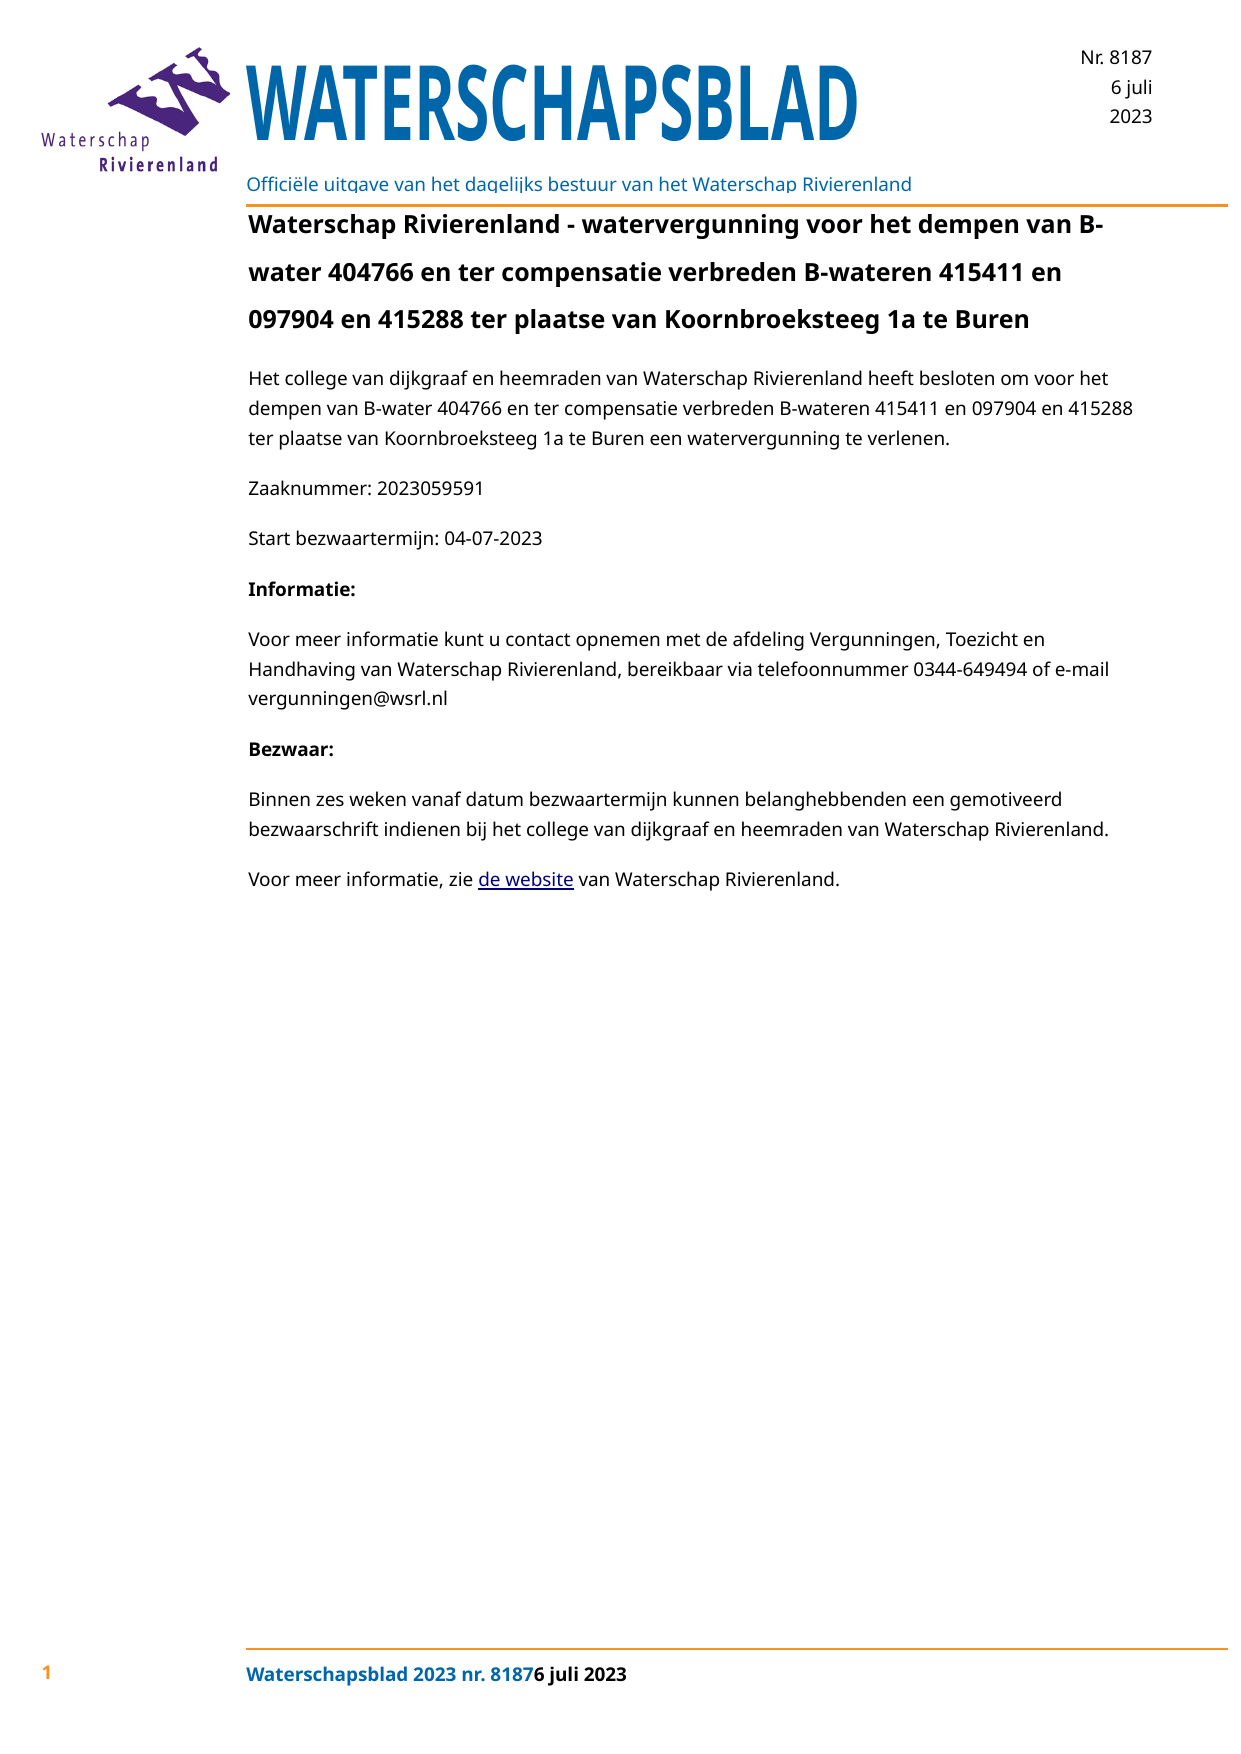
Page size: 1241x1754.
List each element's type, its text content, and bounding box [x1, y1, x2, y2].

text Informatie: [248, 576, 1152, 602]
text Voor meer informatie, zie de website van Waterschap Rivierenland. [248, 866, 1152, 892]
text Bezwaar: [248, 736, 1152, 762]
text Waterschap Rivierenland - watervergunning voor het dempen van B-water 404766 en ter compensatie verbreden B-wateren 415411 en 097904 en 415288 ter plaatse van Koornbroeksteeg 1a te Buren [248, 207, 1152, 336]
text Het college van dijkgraaf en heemraden van Waterschap Rivierenland heeft besloten om voor het dempen van B-water 404766 en ter compensatie verbreden B-wateren 415411 en 097904 en 415288 ter plaatse van Koornbroeksteeg 1a te Buren een watervergunning te verlenen. [248, 366, 1152, 450]
text Zaaknummer: 2023059591 [248, 475, 1152, 501]
text Voor meer informatie kunt u contact opnemen met de afdeling Vergunningen, Toezicht en Handhaving van Waterschap Rivierenland, bereikbaar via telefoonnummer 0344-649494 of e-mail vergunningen@wsrl.nl [248, 626, 1152, 711]
picture [41, 47, 231, 172]
text Binnen zes weken vanaf datum bezwaartermijn kunnen belanghebbenden een gemotiveerd bezwaarschrift indienen bij het college van dijkgraaf en heemraden van Waterschap Rivierenland. [248, 786, 1152, 842]
text Start bezwaartermijn: 04-07-2023 [248, 526, 1152, 551]
